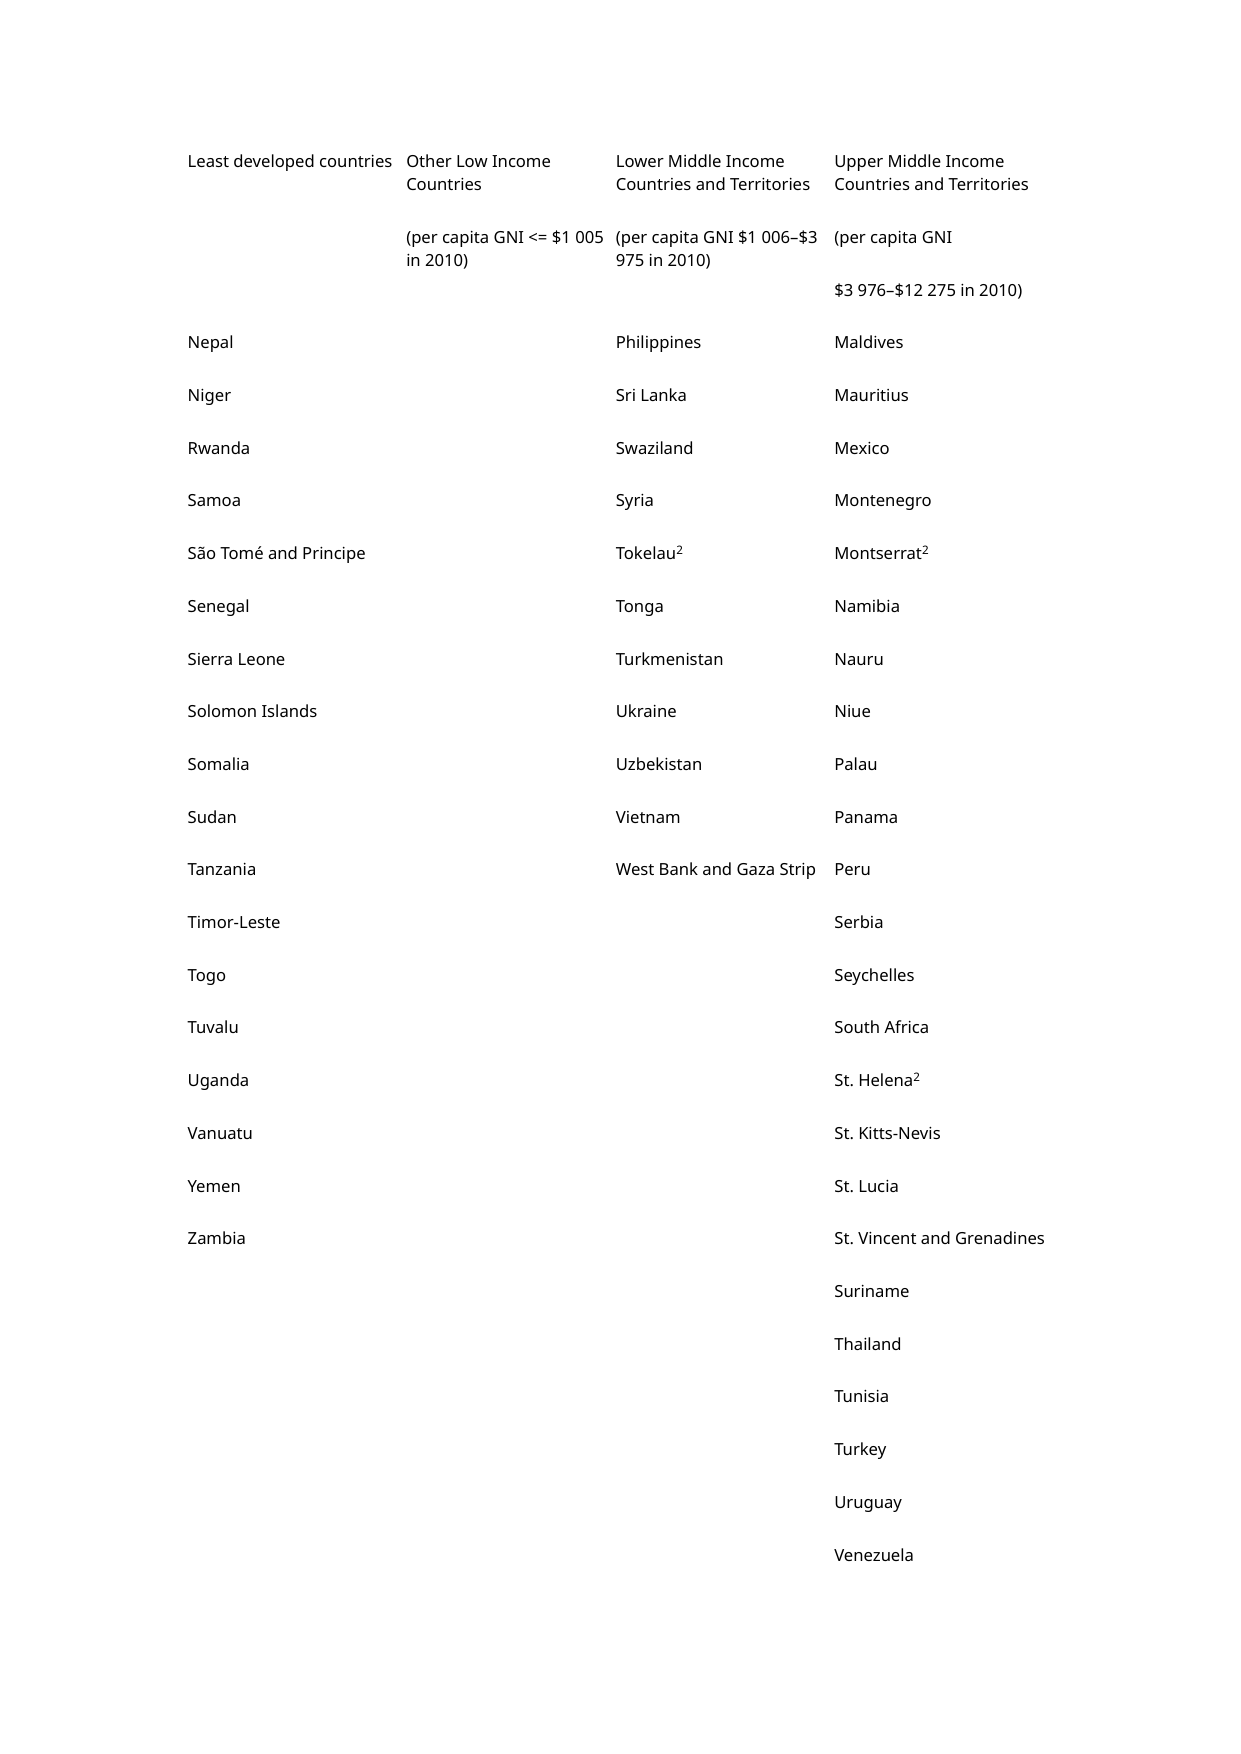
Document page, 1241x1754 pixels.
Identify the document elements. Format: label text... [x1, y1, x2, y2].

table_header Upper Middle Income Countries and Territories (per capita GNI $3 976–$12 275 in 2010) [834, 150, 1053, 331]
table_cell [406, 331, 616, 1596]
table_header Least developed countries [188, 150, 406, 331]
table_cell Philippines Sri Lanka Swaziland Syria Tokelau2 Tonga Turkmenistan Ukraine Uzbekistan Vietnam West Bank and Gaza Strip [616, 331, 834, 1596]
table_header Lower Middle Income Countries and Territories (per capita GNI $1 006–$3 975 in 2010) [616, 150, 834, 331]
table_cell Nepal Niger Rwanda Samoa São Tomé and Principe Senegal Sierra Leone Solomon Islands Somalia Sudan Tanzania Timor-Leste Togo Tuvalu Uganda Vanuatu Yemen Zambia [188, 331, 406, 1596]
table_cell Maldives Mauritius Mexico Montenegro Montserrat2 Namibia Nauru Niue Palau Panama Peru Serbia Seychelles South Africa St. Helena2 St. Kitts-Nevis St. Lucia St. Vincent and Grenadines Suriname Thailand Tunisia Turkey Uruguay Venezuela [834, 331, 1053, 1596]
table_header Other Low Income Countries (per capita GNI <= $1 005 in 2010) [406, 150, 616, 331]
